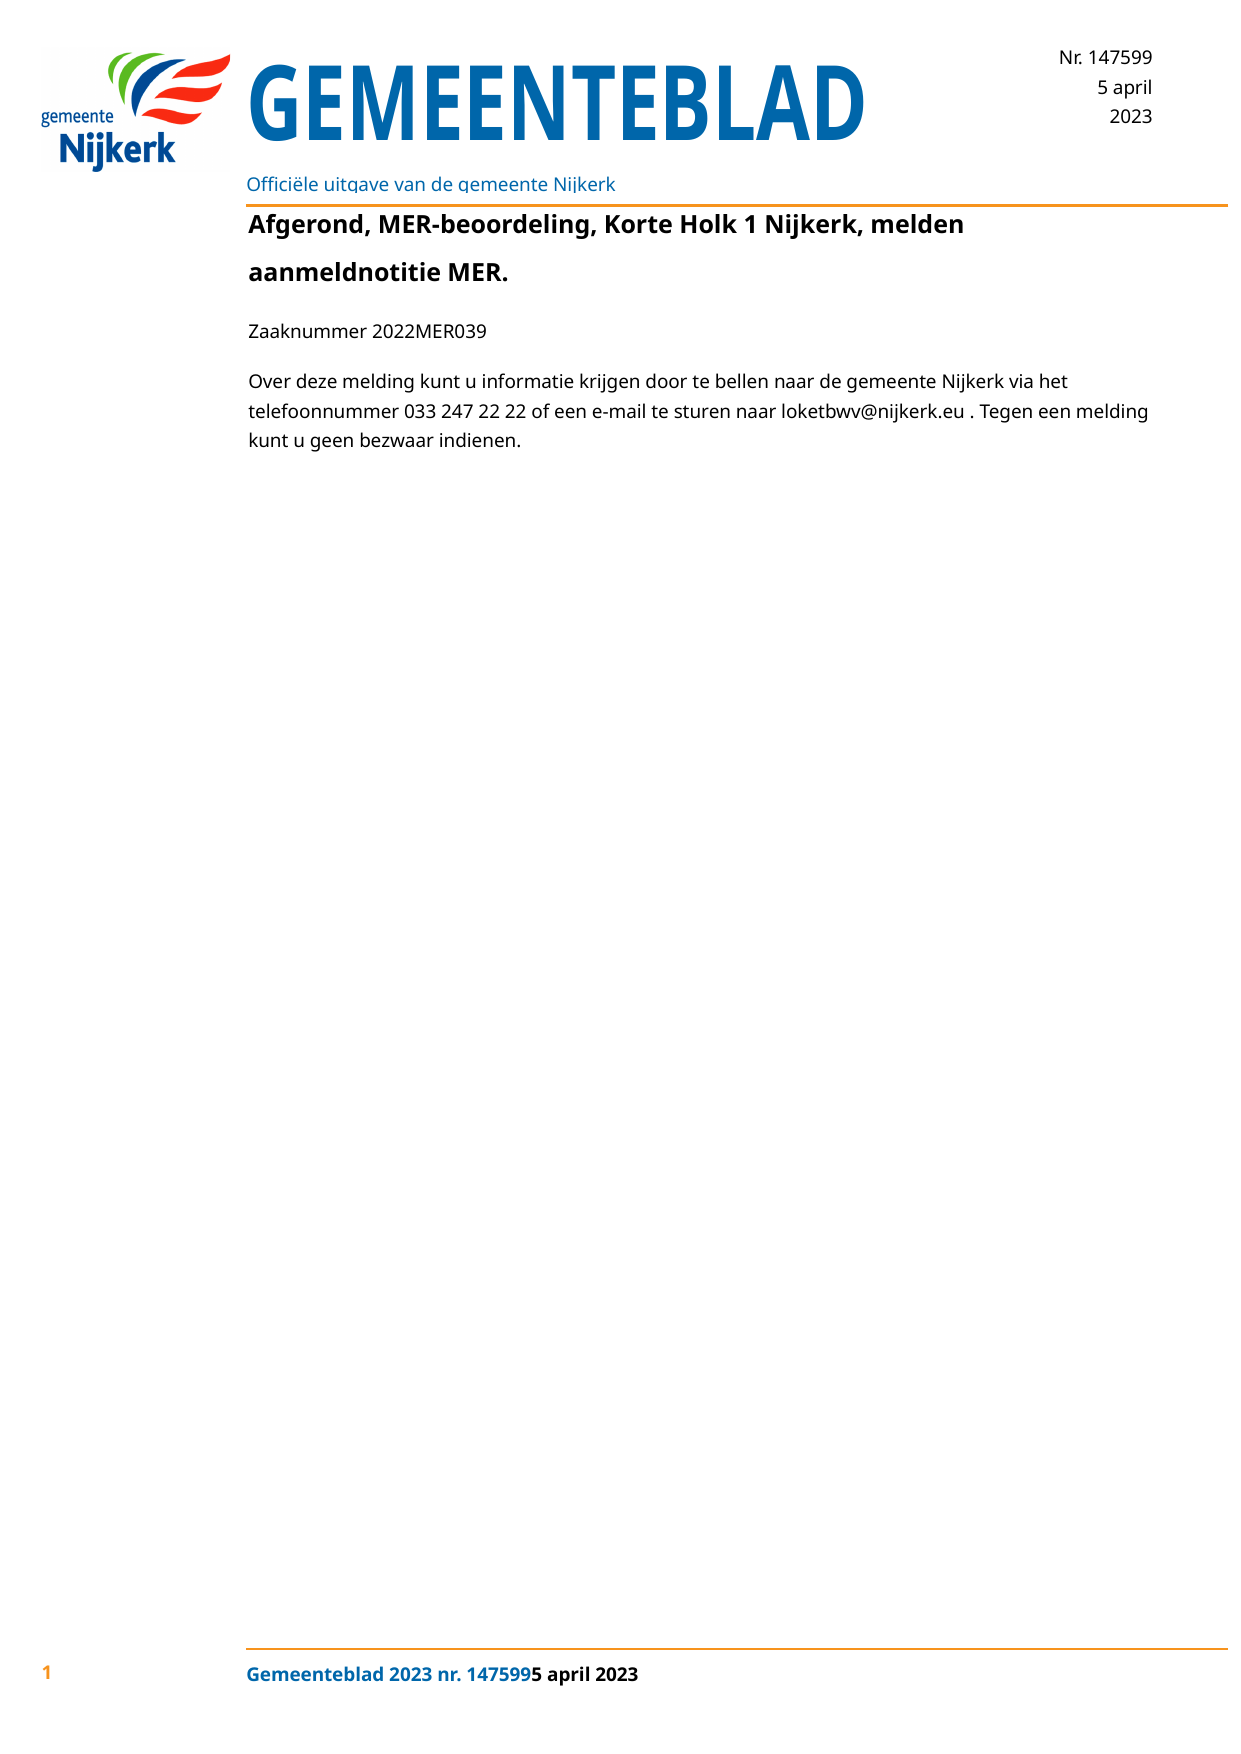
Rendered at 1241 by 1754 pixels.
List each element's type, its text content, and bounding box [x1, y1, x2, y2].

text Afgerond, MER-beoordeling, Korte Holk 1 Nijkerk, melden aanmeldnotitie MER. [248, 207, 1152, 288]
text Zaaknummer 2022MER039 [248, 318, 1152, 344]
picture [41, 47, 231, 172]
text Over deze melding kunt u informatie krijgen door te bellen naar de gemeente Nijkerk via het telefoonnummer 033 247 22 22 of een e-mail te sturen naar loketbwv@nijkerk.eu . Tegen een melding kunt u geen bezwaar indienen. [248, 368, 1152, 453]
